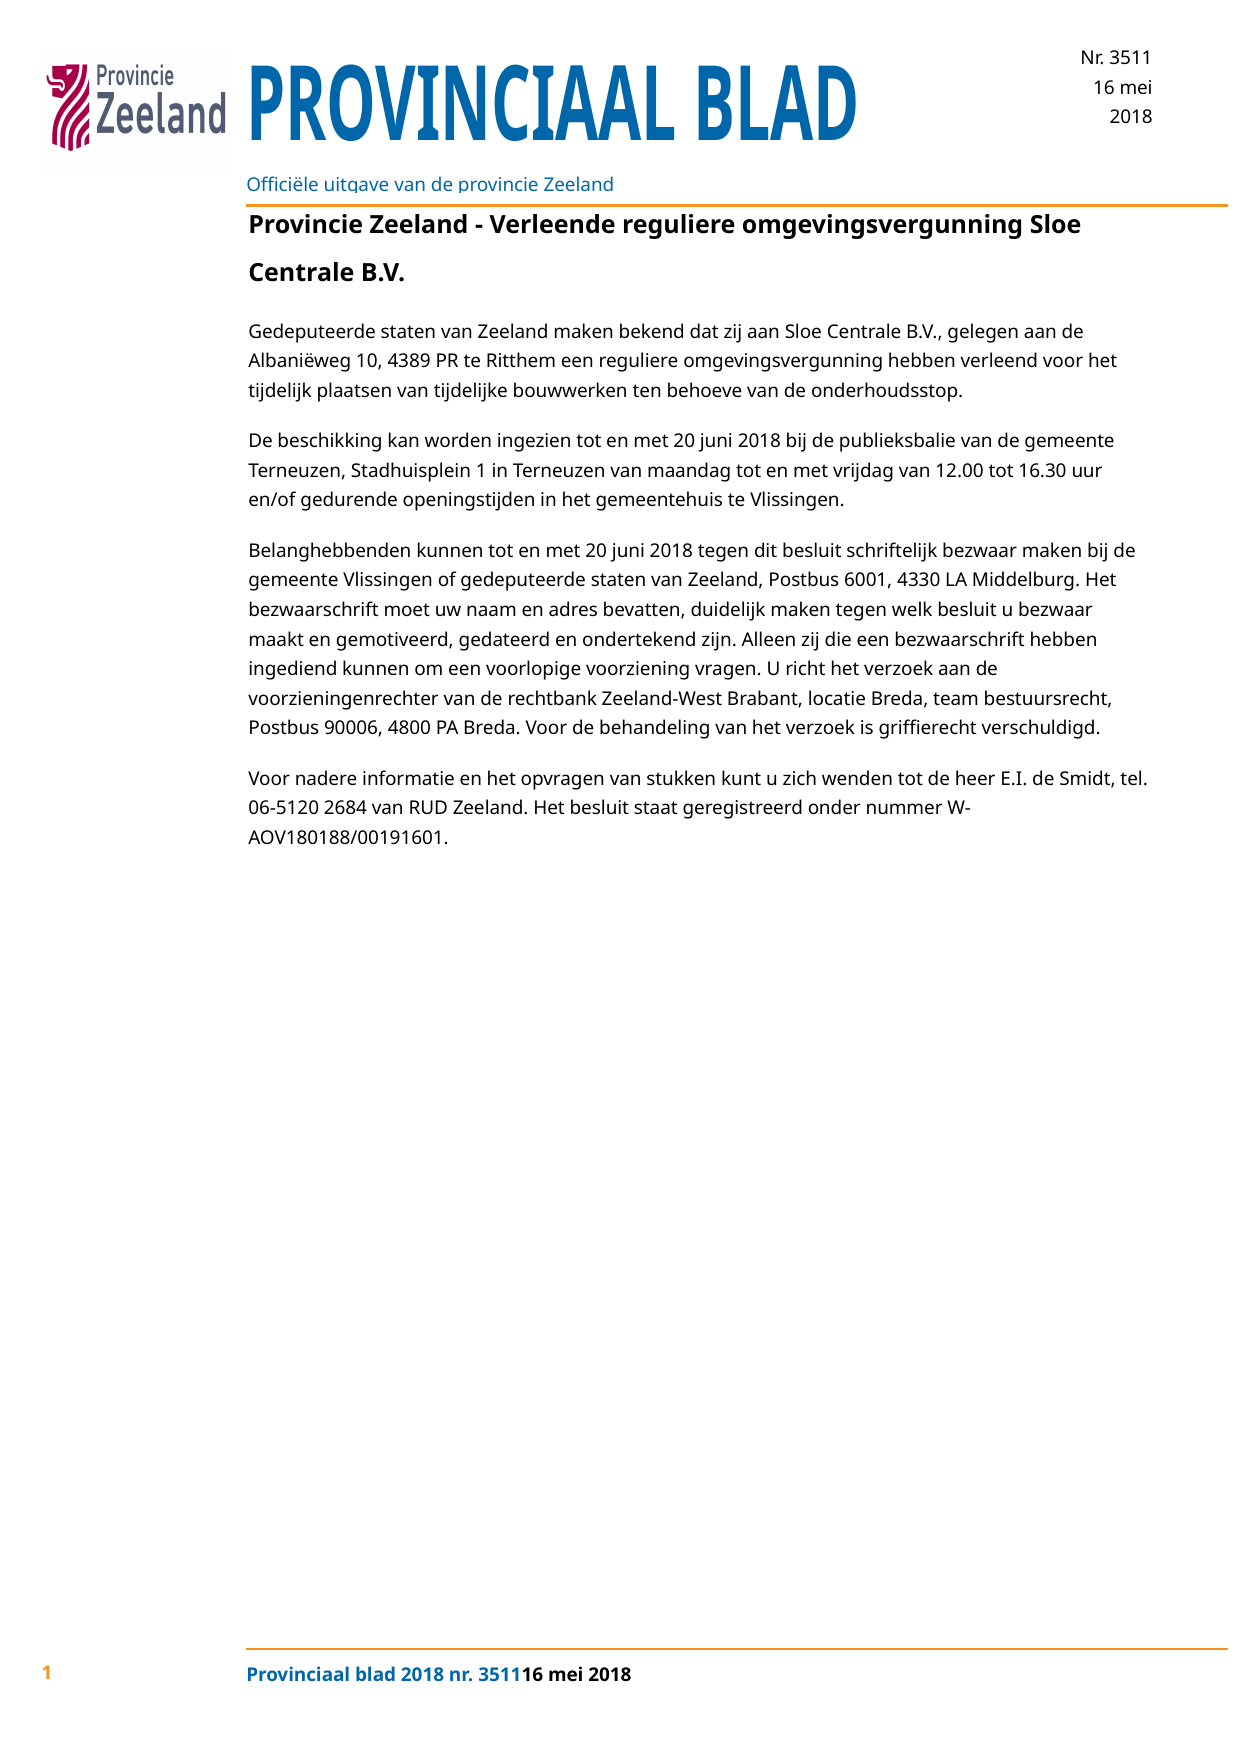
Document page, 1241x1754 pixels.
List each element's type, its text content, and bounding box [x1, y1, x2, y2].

text Voor nadere informatie en het opvragen van stukken kunt u zich wenden tot de heer E.I. de Smidt, tel. 06-5120 2684 van RUD Zeeland. Het besluit staat geregistreerd onder nummer W-AOV180188/00191601. [248, 765, 1152, 850]
text Belanghebbenden kunnen tot en met 20 juni 2018 tegen dit besluit schriftelijk bezwaar maken bij de gemeente Vlissingen of gedeputeerde staten van Zeeland, Postbus 6001, 4330 LA Middelburg. Het bezwaarschrift moet uw naam en adres bevatten, duidelijk maken tegen welk besluit u bezwaar maakt en gemotiveerd, gedateerd en ondertekend zijn. Alleen zij die een bezwaarschrift hebben ingediend kunnen om een voorlopige voorziening vragen. U richt het verzoek aan de voorzieningenrechter van de rechtbank Zeeland-West Brabant, locatie Breda, team bestuursrecht, Postbus 90006, 4800 PA Breda. Voor de behandeling van het verzoek is griffierecht verschuldigd. [248, 537, 1152, 740]
picture [41, 47, 231, 172]
text Gedeputeerde staten van Zeeland maken bekend dat zij aan Sloe Centrale B.V., gelegen aan de Albaniëweg 10, 4389 PR te Ritthem een reguliere omgevingsvergunning hebben verleend voor het tijdelijk plaatsen van tijdelijke bouwwerken ten behoeve van de onderhoudsstop. [248, 318, 1152, 403]
text De beschikking kan worden ingezien tot en met 20 juni 2018 bij de publieksbalie van de gemeente Terneuzen, Stadhuisplein 1 in Terneuzen van maandag tot en met vrijdag van 12.00 tot 16.30 uur en/of gedurende openingstijden in het gemeentehuis te Vlissingen. [248, 427, 1152, 512]
text Provincie Zeeland - Verleende reguliere omgevingsvergunning Sloe Centrale B.V. [248, 207, 1152, 288]
